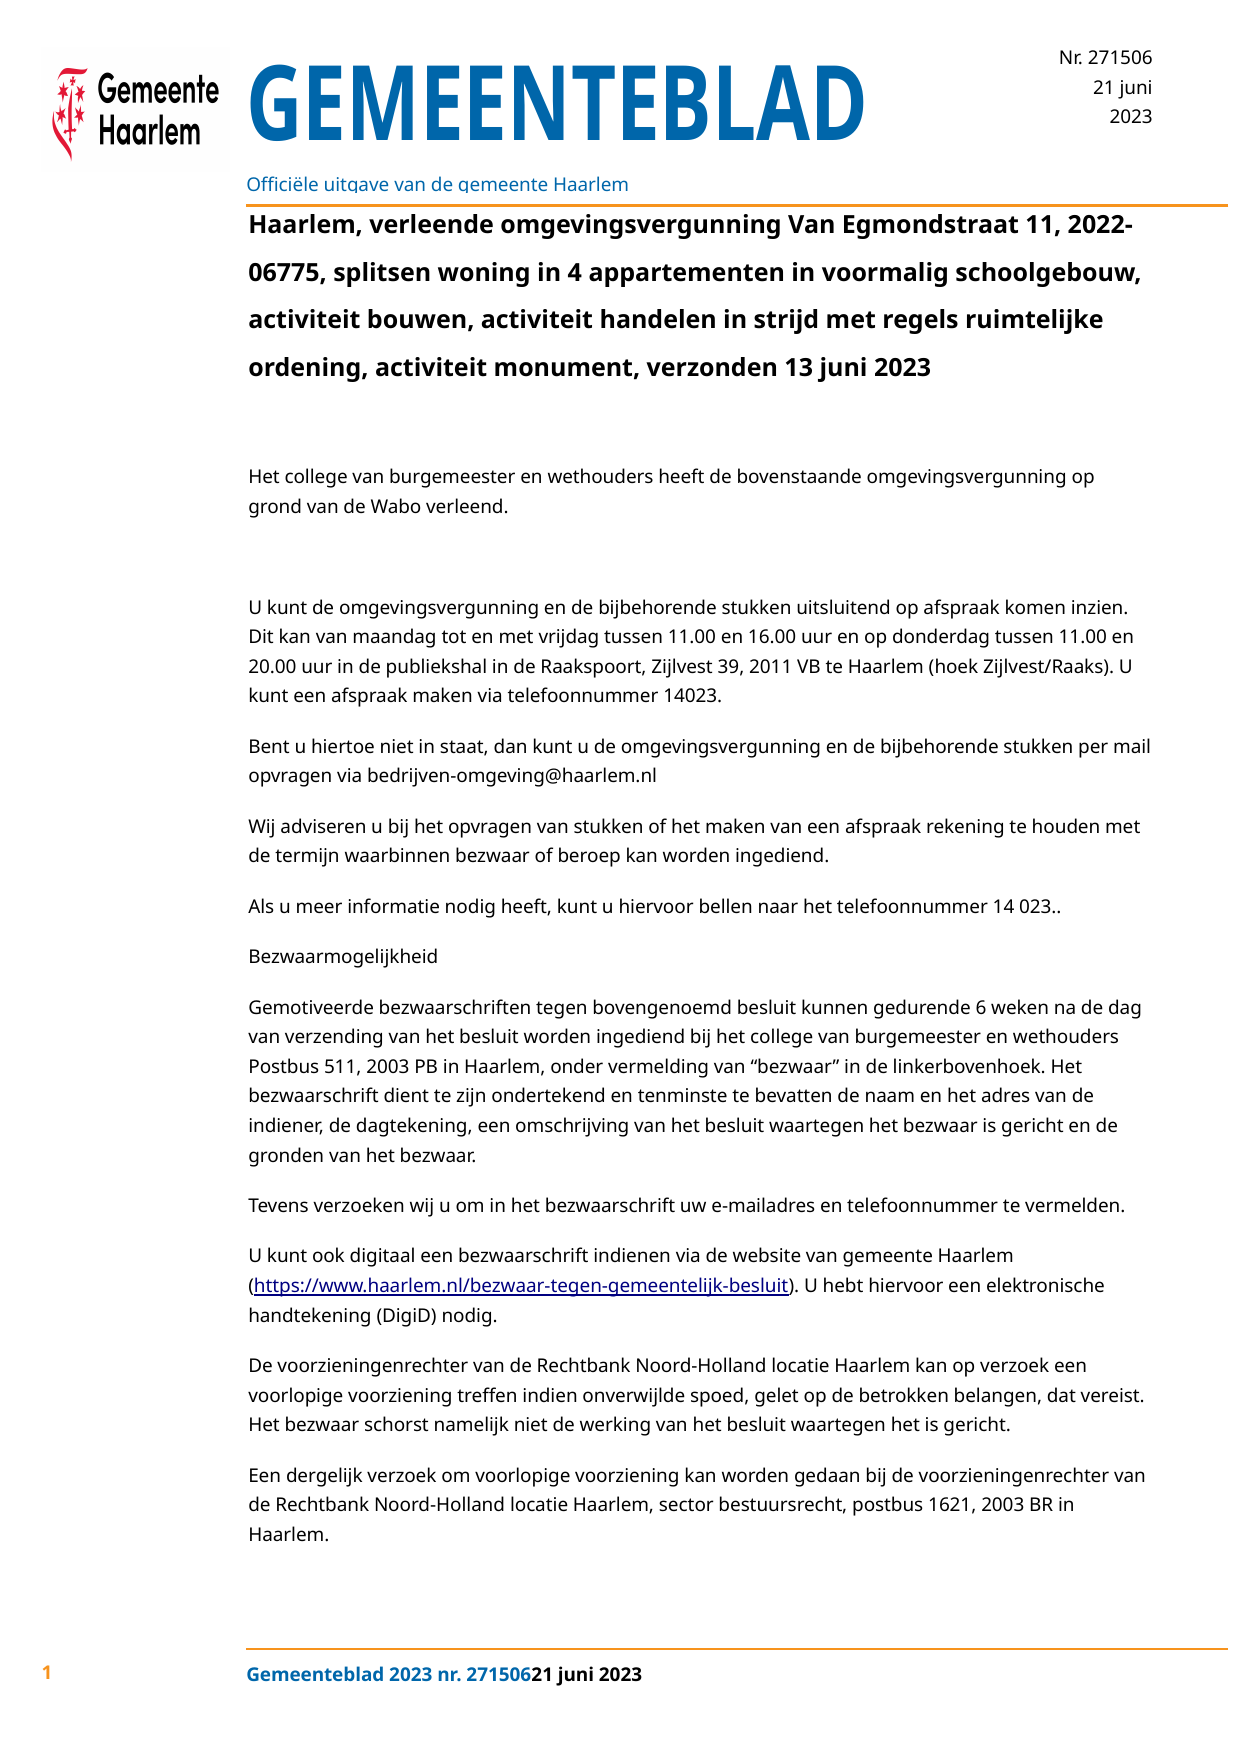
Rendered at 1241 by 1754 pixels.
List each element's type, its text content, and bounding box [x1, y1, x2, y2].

text Haarlem, verleende omgevingsvergunning Van Egmondstraat 11, 2022-06775, splitsen woning in 4 appartementen in voormalig schoolgebouw, activiteit bouwen, activiteit handelen in strijd met regels ruimtelijke ordening, activiteit monument, verzonden 13 juni 2023 [248, 207, 1152, 384]
text Het college van burgemeester en wethouders heeft de bovenstaande omgevingsvergunning op grond van de Wabo verleend. [248, 463, 1152, 519]
text Bezwaarmogelijkheid [248, 943, 1152, 969]
text Gemotiveerde bezwaarschriften tegen bovengenoemd besluit kunnen gedurende 6 weken na de dag van verzending van het besluit worden ingediend bij het college van burgemeester en wethouders Postbus 511, 2003 PB in Haarlem, onder vermelding van “bezwaar” in de linkerbovenhoek. Het bezwaarschrift dient te zijn ondertekend en tenminste te bevatten de naam en het adres van de indiener, de dagtekening, een omschrijving van het besluit waartegen het bezwaar is gericht en de gronden van het bezwaar. [248, 994, 1152, 1168]
text De voorzieningenrechter van de Rechtbank Noord-Holland locatie Haarlem kan op verzoek een voorlopige voorziening treffen indien onverwijlde spoed, gelet op de betrokken belangen, dat vereist. Het bezwaar schorst namelijk niet de werking van het besluit waartegen het is gericht. [248, 1352, 1152, 1437]
text Als u meer informatie nodig heeft, kunt u hiervoor bellen naar het telefoonnummer 14 023.. [248, 893, 1152, 919]
text Een dergelijk verzoek om voorlopige voorziening kan worden gedaan bij de voorzieningenrechter van de Rechtbank Noord-Holland locatie Haarlem, sector bestuursrecht, postbus 1621, 2003 BR in Haarlem. [248, 1462, 1152, 1547]
text Tevens verzoeken wij u om in het bezwaarschrift uw e-mailadres en telefoonnummer te vermelden. [248, 1192, 1152, 1218]
text Bent u hiertoe niet in staat, dan kunt u de omgevingsvergunning en de bijbehorende stukken per mail opvragen via bedrijven-omgeving@haarlem.nl [248, 733, 1152, 788]
picture [41, 47, 231, 172]
text Wij adviseren u bij het opvragen van stukken of het maken van een afspraak rekening te houden met de termijn waarbinnen bezwaar of beroep kan worden ingediend. [248, 813, 1152, 868]
text U kunt ook digitaal een bezwaarschrift indienen via de website van gemeente Haarlem (https://www.haarlem.nl/bezwaar-tegen-gemeentelijk-besluit). U hebt hiervoor een elektronische handtekening (DigiD) nodig. [248, 1243, 1152, 1328]
text U kunt de omgevingsvergunning en de bijbehorende stukken uitsluitend op afspraak komen inzien. Dit kan van maandag tot en met vrijdag tussen 11.00 en 16.00 uur en op donderdag tussen 11.00 en 20.00 uur in de publiekshal in de Raakspoort, Zijlvest 39, 2011 VB te Haarlem (hoek Zijlvest/Raaks). U kunt een afspraak maken via telefoonnummer 14023. [248, 594, 1152, 708]
